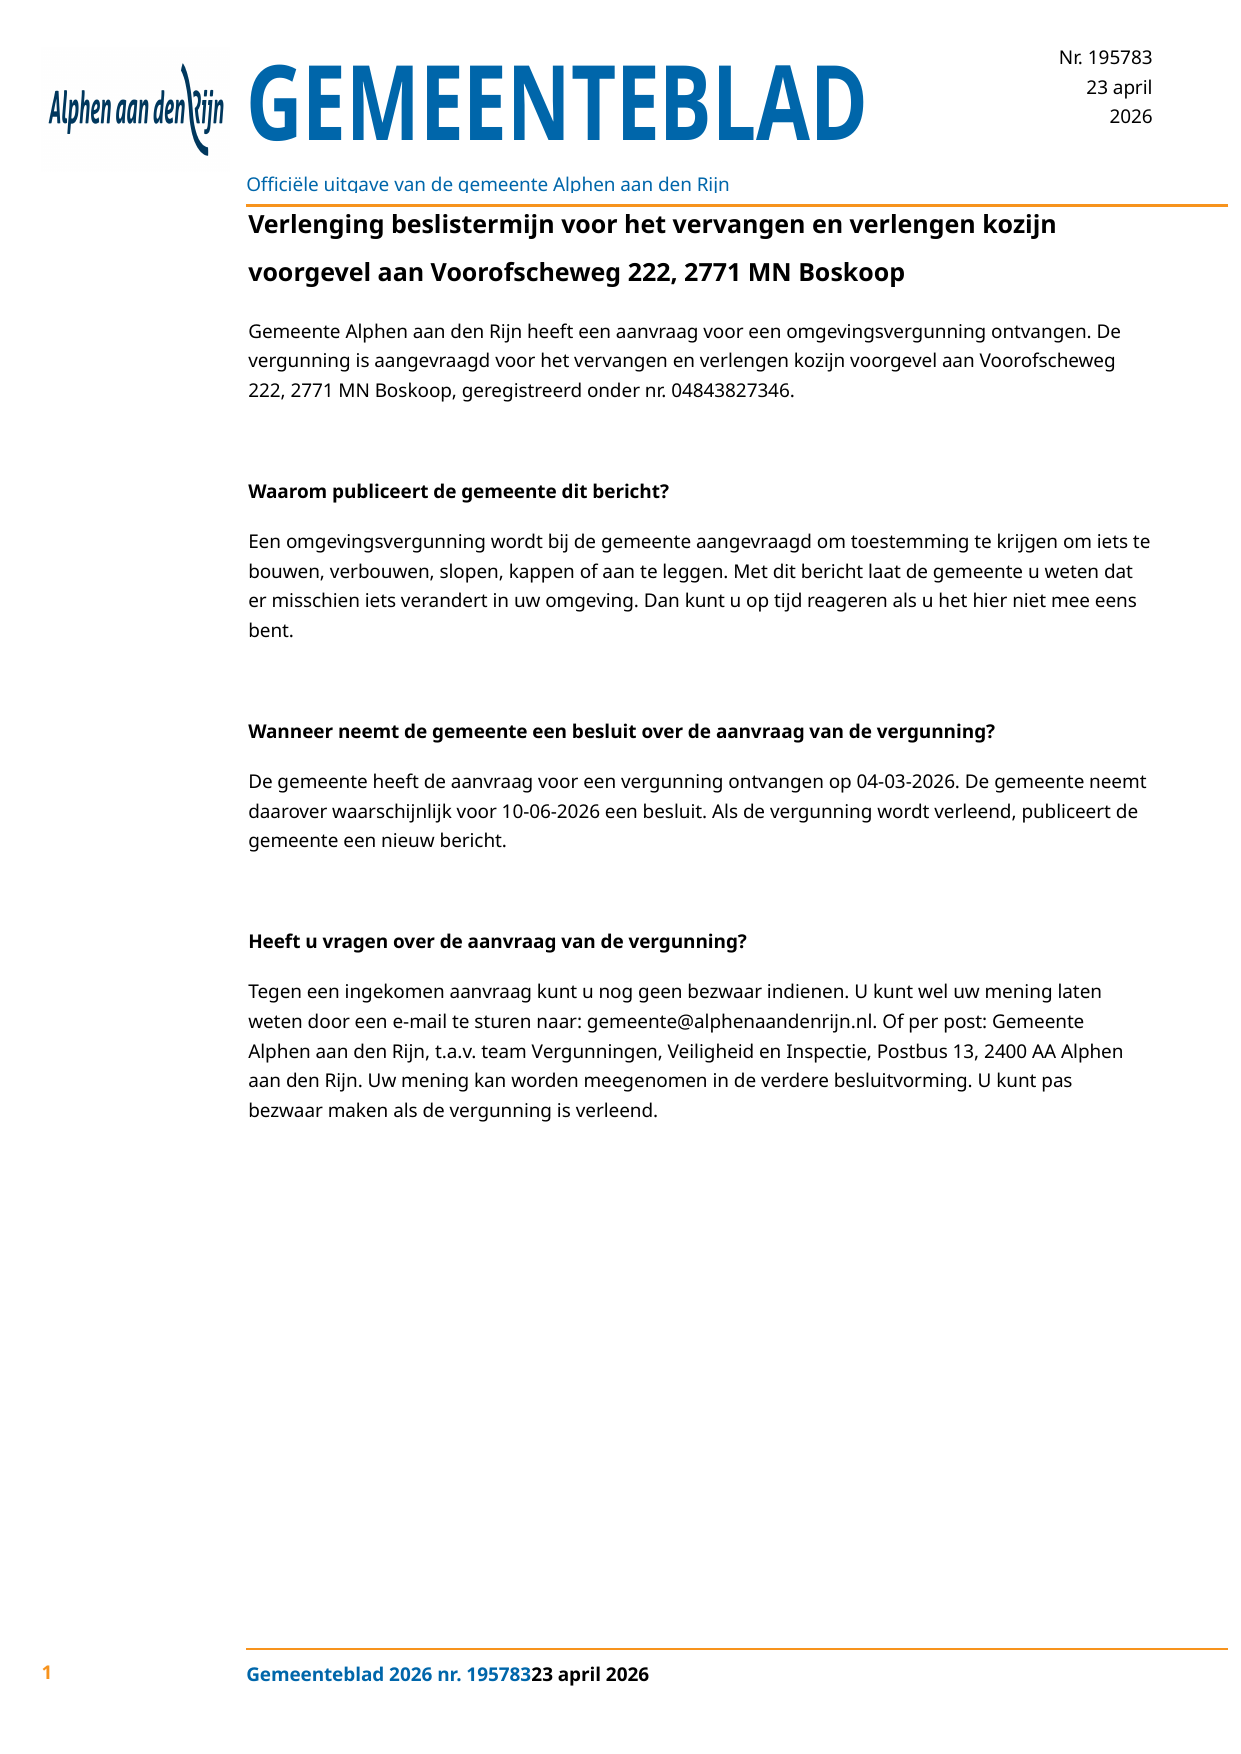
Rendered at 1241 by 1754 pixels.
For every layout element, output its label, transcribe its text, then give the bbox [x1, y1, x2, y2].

text Wanneer neemt de gemeente een besluit over de aanvraag van de vergunning? [248, 718, 1152, 744]
text Gemeente Alphen aan den Rijn heeft een aanvraag voor een omgevingsvergunning ontvangen. De vergunning is aangevraagd voor het vervangen en verlengen kozijn voorgevel aan Voorofscheweg 222, 2771 MN Boskoop, geregistreerd onder nr. 04843827346. [248, 318, 1152, 403]
text Heeft u vragen over de aanvraag van de vergunning? [248, 928, 1152, 954]
text Tegen een ingekomen aanvraag kunt u nog geen bezwaar indienen. U kunt wel uw mening laten weten door een e-mail te sturen naar: gemeente@alphenaandenrijn.nl. Of per post: Gemeente Alphen aan den Rijn, t.a.v. team Vergunningen, Veiligheid en Inspectie, Postbus 13, 2400 AA Alphen aan den Rijn. Uw mening kan worden meegenomen in de verdere besluitvorming. U kunt pas bezwaar maken als de vergunning is verleend. [248, 979, 1152, 1123]
text De gemeente heeft de aanvraag voor een vergunning ontvangen op 04-03-2026. De gemeente neemt daarover waarschijnlijk voor 10-06-2026 een besluit. Als de vergunning wordt verleend, publiceert de gemeente een nieuw bericht. [248, 768, 1152, 853]
text Een omgevingsvergunning wordt bij de gemeente aangevraagd om toestemming te krijgen om iets te bouwen, verbouwen, slopen, kappen of aan te leggen. Met dit bericht laat de gemeente u weten dat er misschien iets verandert in uw omgeving. Dan kunt u op tijd reageren als u het hier niet mee eens bent. [248, 528, 1152, 643]
text Waarom publiceert de gemeente dit bericht? [248, 478, 1152, 504]
picture [41, 47, 231, 172]
text Verlenging beslistermijn voor het vervangen en verlengen kozijn voorgevel aan Voorofscheweg 222, 2771 MN Boskoop [248, 207, 1152, 288]
